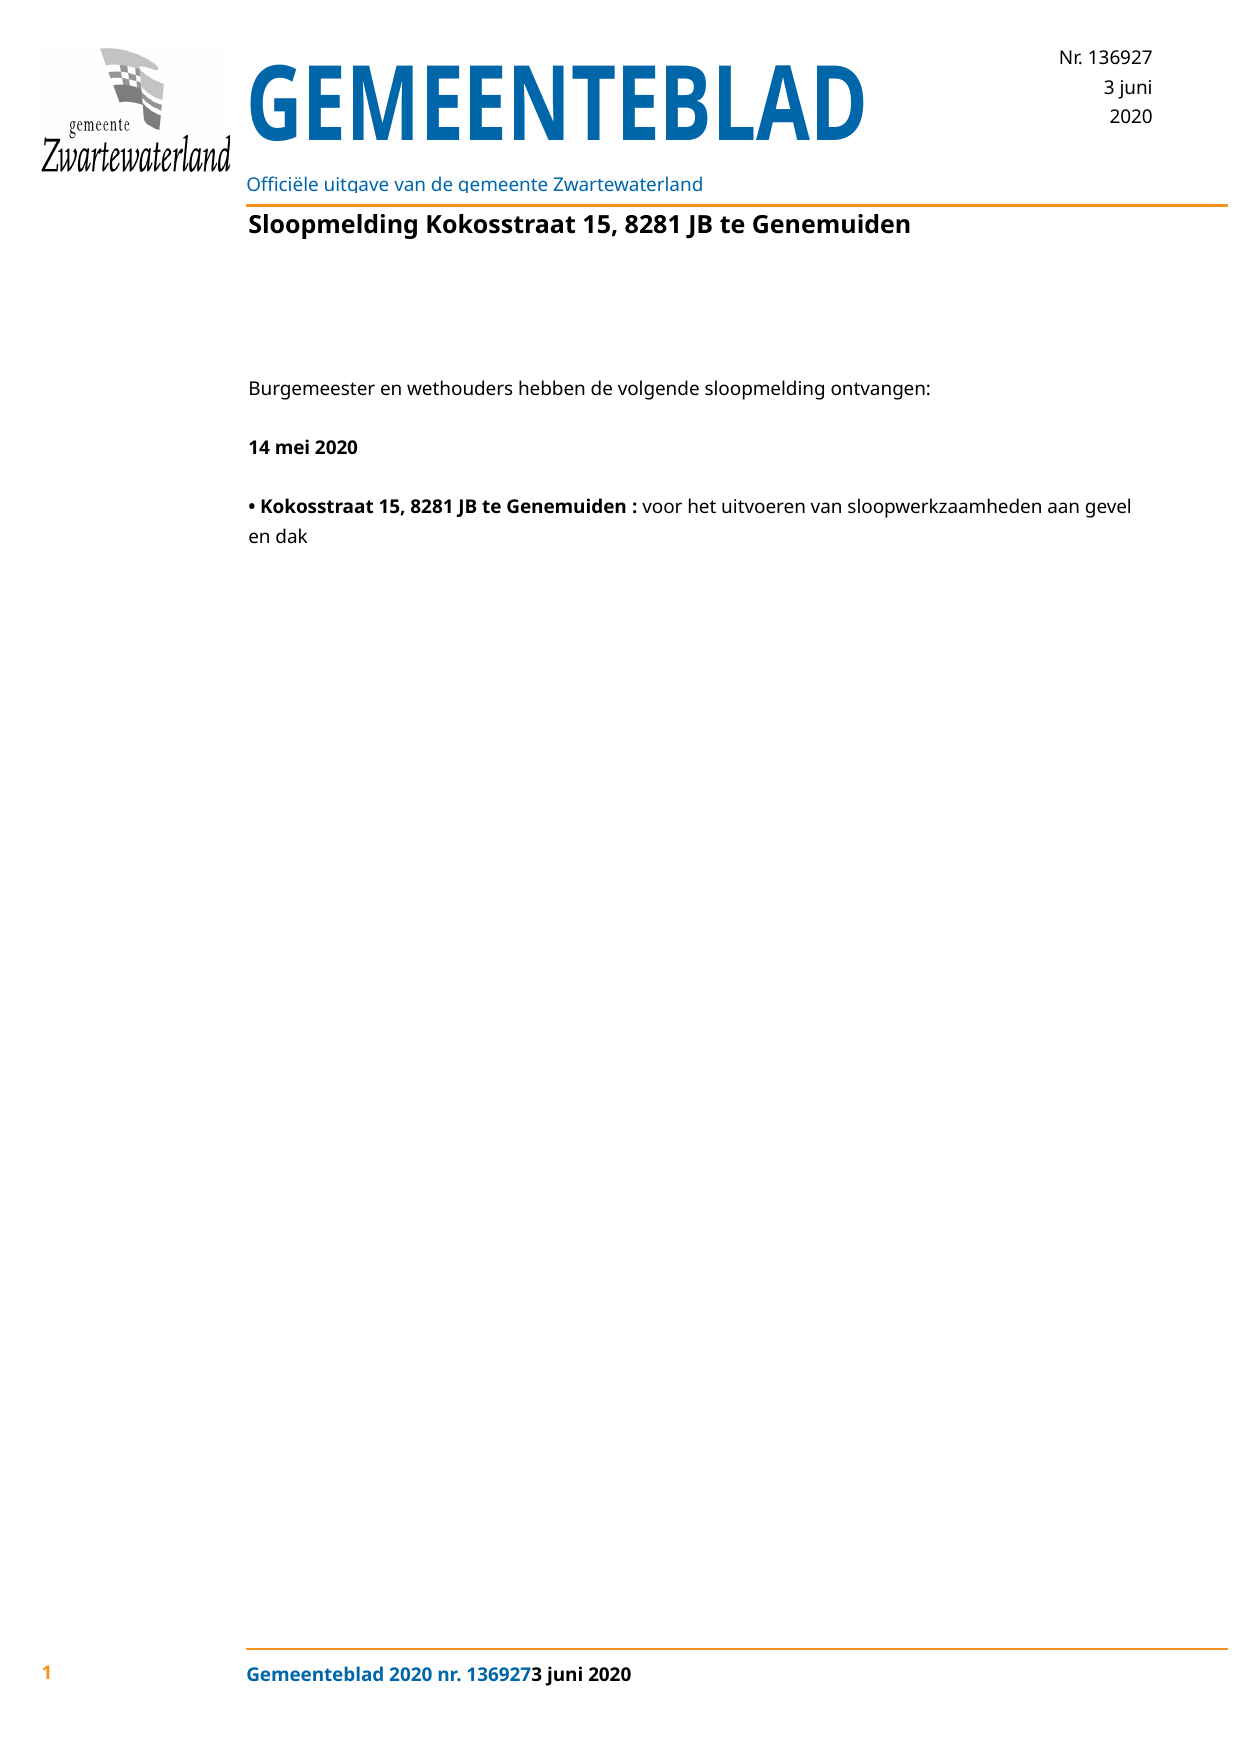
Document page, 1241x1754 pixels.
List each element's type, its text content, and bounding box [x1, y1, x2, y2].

text 14 mei 2020 [248, 434, 1152, 460]
picture [41, 47, 231, 172]
text Sloopmelding Kokosstraat 15, 8281 JB te Genemuiden [248, 207, 1152, 241]
text • Kokosstraat 15, 8281 JB te Genemuiden : voor het uitvoeren van sloopwerkzaamheden aan gevel en dak [248, 493, 1152, 548]
text Burgemeester en wethouders hebben de volgende sloopmelding ontvangen: [248, 375, 1152, 401]
